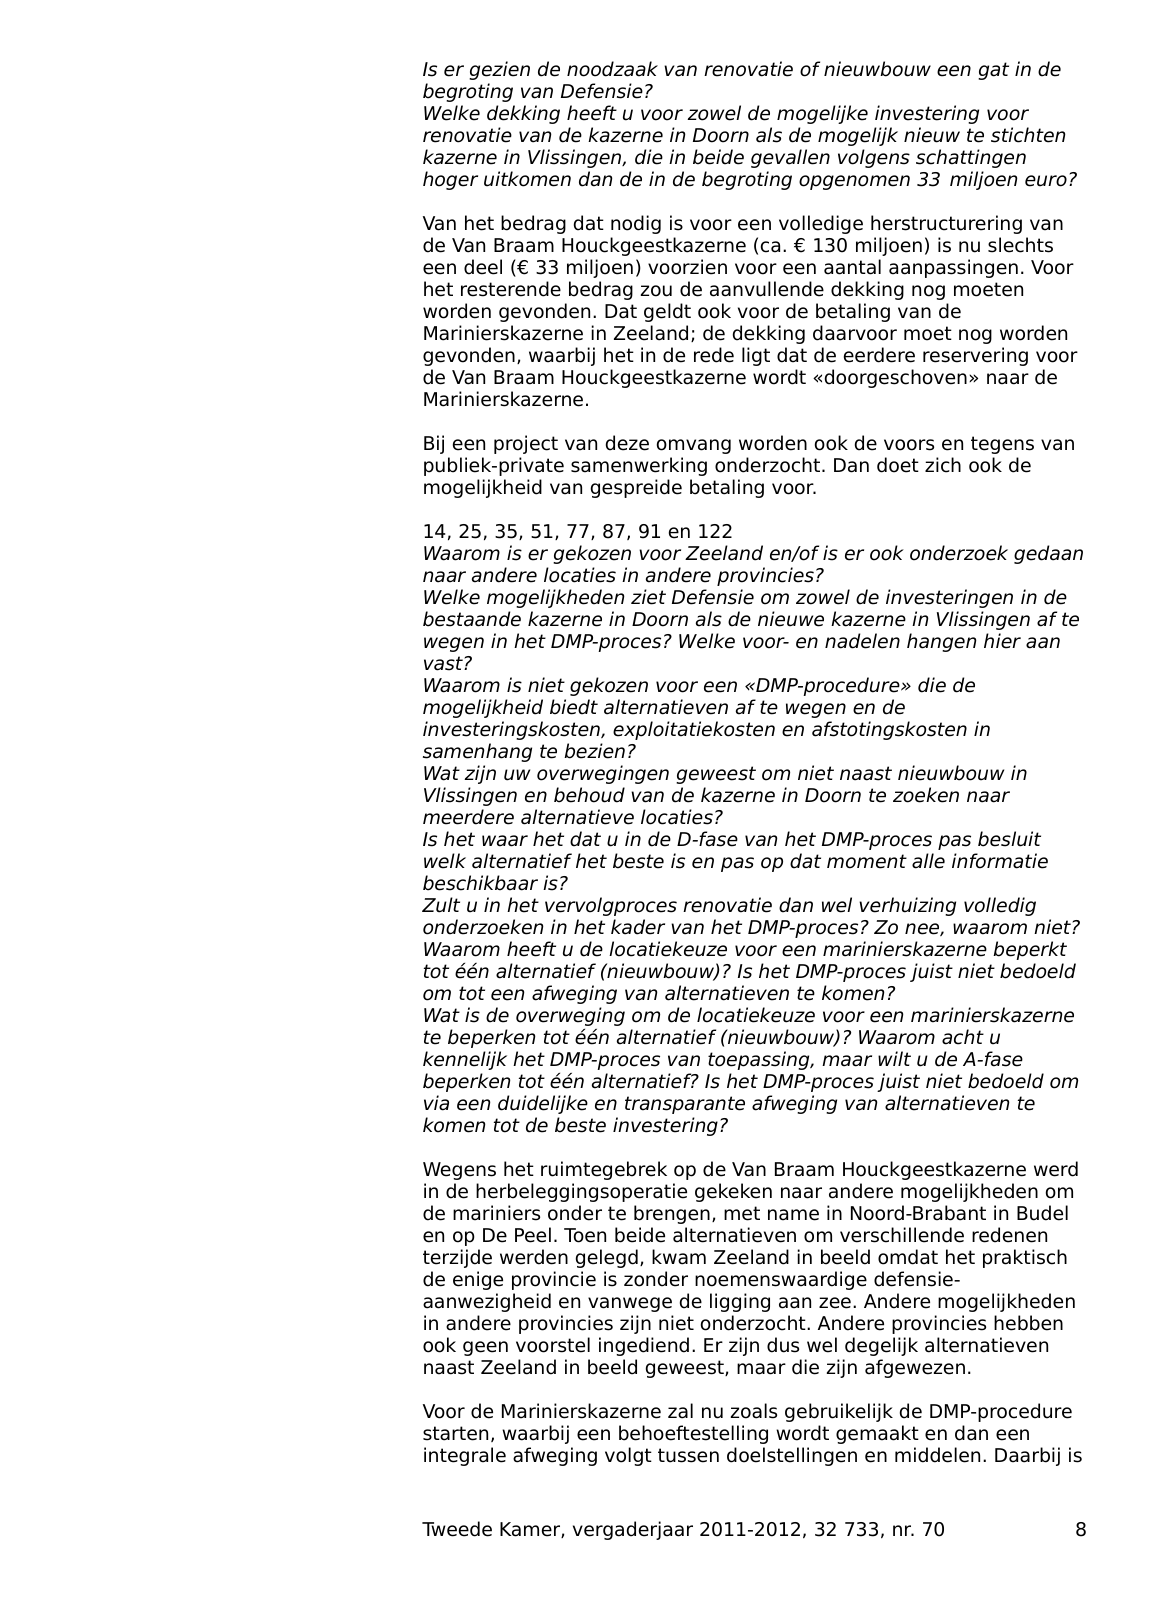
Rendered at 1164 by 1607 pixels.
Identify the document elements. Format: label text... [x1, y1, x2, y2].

text 14, 25, 35, 51, 77, 87, 91 en 122 [422, 521, 1087, 543]
text Waarom is niet gekozen voor een «DMP-procedure» die de mogelijkheid biedt alternatieven af te wegen en de investeringskosten, exploitatiekosten en afstotingskosten in samenhang te bezien? [422, 675, 1087, 763]
text Is er gezien de noodzaak van renovatie of nieuwbouw een gat in de begroting van Defensie? [422, 59, 1087, 103]
text Wat zijn uw overwegingen geweest om niet naast nieuwbouw in Vlissingen en behoud van de kazerne in Doorn te zoeken naar meerdere alternatieve locaties? [422, 763, 1087, 829]
text Welke mogelijkheden ziet Defensie om zowel de investeringen in de bestaande kazerne in Doorn als de nieuwe kazerne in Vlissingen af te wegen in het DMP-proces? Welke voor- en nadelen hangen hier aan vast? [422, 587, 1087, 675]
text Waarom heeft u de locatiekeuze voor een marinierskazerne beperkt tot één alternatief (nieuwbouw)? Is het DMP-proces juist niet bedoeld om tot een afweging van alternatieven te komen? [422, 939, 1087, 1005]
text Wat is de overweging om de locatiekeuze voor een marinierskazerne te beperken tot één alternatief (nieuwbouw)? Waarom acht u kennelijk het DMP-proces van toepassing, maar wilt u de A-fase beperken tot één alternatief? Is het DMP-proces juist niet bedoeld om via een duidelijke en transparante afweging van alternatieven te komen tot de beste investering? [422, 1005, 1087, 1137]
text Waarom is er gekozen voor Zeeland en/of is er ook onderzoek gedaan naar andere locaties in andere provincies? [422, 543, 1087, 587]
text Zult u in het vervolgproces renovatie dan wel verhuizing volledig onderzoeken in het kader van het DMP-proces? Zo nee, waarom niet? [422, 895, 1087, 939]
text Is het waar het dat u in de D-fase van het DMP-proces pas besluit welk alternatief het beste is en pas op dat moment alle informatie beschikbaar is? [422, 829, 1087, 895]
text Voor de Marinierskazerne zal nu zoals gebruikelijk de DMP-procedure starten, waarbij een behoeftestelling wordt gemaakt en dan een integrale afweging volgt tussen doelstellingen en middelen. Daarbij is [422, 1401, 1087, 1467]
text Bij een project van deze omvang worden ook de voors en tegens van publiek-private samenwerking onderzocht. Dan doet zich ook de mogelijkheid van gespreide betaling voor. [422, 433, 1087, 499]
text Van het bedrag dat nodig is voor een volledige herstructurering van de Van Braam Houckgeestkazerne (ca. € 130 miljoen) is nu slechts een deel (€ 33 miljoen) voorzien voor een aantal aanpassingen. Voor het resterende bedrag zou de aanvullende dekking nog moeten worden gevonden. Dat geldt ook voor de betaling van de Marinierskazerne in Zeeland; de dekking daarvoor moet nog worden gevonden, waarbij het in de rede ligt dat de eerdere reservering voor de Van Braam Houckgeestkazerne wordt «doorgeschoven» naar de Marinierskazerne. [422, 213, 1087, 411]
text Wegens het ruimtegebrek op de Van Braam Houckgeestkazerne werd in de herbeleggingsoperatie gekeken naar andere mogelijkheden om de mariniers onder te brengen, met name in Noord-Brabant in Budel en op De Peel. Toen beide alternatieven om verschillende redenen terzijde werden gelegd, kwam Zeeland in beeld omdat het praktisch de enige provincie is zonder noemenswaardige defensie-aanwezigheid en vanwege de ligging aan zee. Andere mogelijkheden in andere provincies zijn niet onderzocht. Andere provincies hebben ook geen voorstel ingediend. Er zijn dus wel degelijk alternatieven naast Zeeland in beeld geweest, maar die zijn afgewezen. [422, 1159, 1087, 1379]
text Welke dekking heeft u voor zowel de mogelijke investering voor renovatie van de kazerne in Doorn als de mogelijk nieuw te stichten kazerne in Vlissingen, die in beide gevallen volgens schattingen hoger uitkomen dan de in de begroting opgenomen 33 miljoen euro? [422, 103, 1087, 191]
